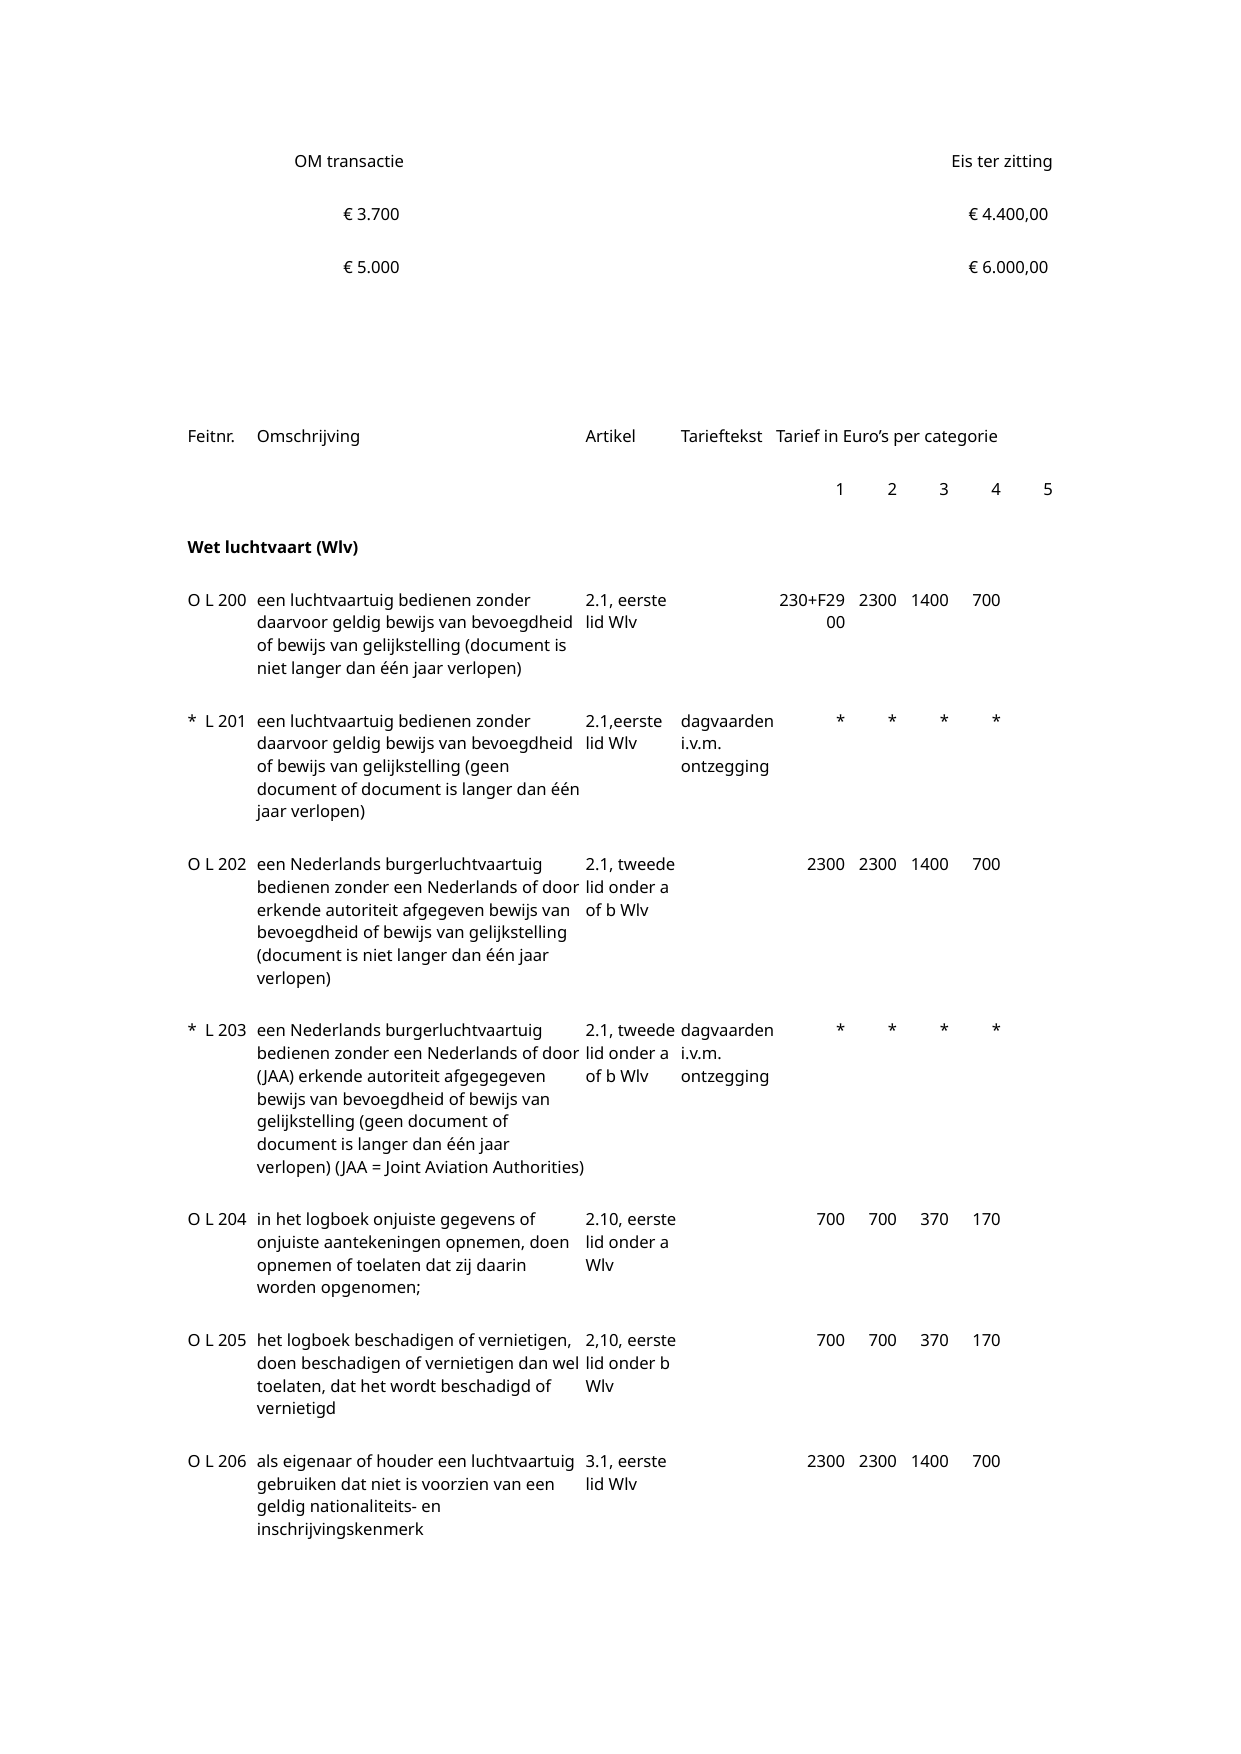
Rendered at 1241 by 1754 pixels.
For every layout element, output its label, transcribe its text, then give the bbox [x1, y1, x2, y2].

table_cell 2.1, tweede lid onder a of b Wlv [585, 1019, 681, 1208]
table_cell 170 [949, 1329, 1001, 1449]
table_cell L 206 [205, 1450, 257, 1570]
table_cell O [188, 1208, 205, 1329]
table_cell 700 [949, 853, 1001, 1019]
table_header Eis ter zitting [404, 150, 1053, 203]
table_cell [1001, 1019, 1053, 1208]
table_cell 1400 [897, 588, 949, 709]
table_cell L 200 [205, 588, 257, 709]
table_cell * [949, 1019, 1001, 1208]
table_cell 2.1, tweede lid onder a of b Wlv [585, 853, 681, 1019]
table_cell 370 [897, 1208, 949, 1329]
table_cell [1001, 588, 1053, 709]
table_cell een Nederlands burgerluchtvaartuig bedienen zonder een Nederlands of door (JAA) erkende autoriteit afgegegeven bewijs van bevoegdheid of bewijs van gelijkstelling (geen document of document is langer dan één jaar verlopen) (JAA = Joint Aviation Authorities) [257, 1019, 585, 1208]
table_cell € 3.700 [188, 203, 404, 255]
table_cell * [897, 709, 949, 853]
table_cell 1400 [897, 1450, 949, 1570]
table_cell 4 [949, 477, 1001, 536]
table_cell 370 [897, 1329, 949, 1449]
table_cell 3 [897, 477, 949, 536]
table_cell [1001, 1329, 1053, 1449]
table_cell 700 [776, 1208, 845, 1329]
table_cell als eigenaar of houder een luchtvaartuig gebruiken dat niet is voorzien van een geldig nationaliteits- en inschrijvingskenmerk [257, 1450, 585, 1570]
table_cell € 4.400,00 [404, 203, 1053, 255]
table_header Tarief in Euro’s per categorie [776, 425, 1053, 477]
table_cell het logboek beschadigen of vernietigen, doen beschadigen of vernietigen dan wel toelaten, dat het wordt beschadigd of vernietigd [257, 1329, 585, 1449]
table_cell 2300 [845, 853, 897, 1019]
table_cell 230+F2900 [776, 588, 845, 709]
table_cell 700 [949, 588, 1001, 709]
table_cell [205, 477, 257, 536]
table_cell € 6.000,00 [404, 255, 1053, 308]
table_cell O [188, 853, 205, 1019]
table_cell [681, 1450, 776, 1570]
table_cell [1001, 1450, 1053, 1570]
table_cell 700 [845, 1329, 897, 1449]
table_header Omschrijving [257, 425, 585, 477]
table_cell O [188, 588, 205, 709]
table_cell 2300 [776, 853, 845, 1019]
table_cell L 201 [205, 709, 257, 853]
table_cell dagvaarden i.v.m. ontzegging [681, 1019, 776, 1208]
table_cell 170 [949, 1208, 1001, 1329]
table_cell [1001, 709, 1053, 853]
table_cell [1001, 1208, 1053, 1329]
table_cell 700 [845, 1208, 897, 1329]
table_cell [681, 853, 776, 1019]
table_cell [1001, 853, 1053, 1019]
table_cell [681, 1208, 776, 1329]
table_cell 2.1,eerste lid Wlv [585, 709, 681, 853]
table_cell L 202 [205, 853, 257, 1019]
table_cell 700 [949, 1450, 1001, 1570]
table_cell * [188, 1019, 205, 1208]
table_cell * [188, 709, 205, 853]
table_cell * [949, 709, 1001, 853]
table_cell 1400 [897, 853, 949, 1019]
table_cell 1 [776, 477, 845, 536]
table_cell [585, 477, 681, 536]
table_cell * [776, 1019, 845, 1208]
table_cell dagvaarden i.v.m. ontzegging [681, 709, 776, 853]
table_cell € 5.000 [188, 255, 404, 308]
table_cell [257, 477, 585, 536]
table_cell 2,10, eerste lid onder b Wlv [585, 1329, 681, 1449]
table_cell 2300 [845, 1450, 897, 1570]
table_header Artikel [585, 425, 681, 477]
table_cell [188, 477, 205, 536]
table_cell een Nederlands burgerluchtvaartuig bedienen zonder een Nederlands of door erkende autoriteit afgegeven bewijs van bevoegdheid of bewijs van gelijkstelling (document is niet langer dan één jaar verlopen) [257, 853, 585, 1019]
table_cell een luchtvaartuig bedienen zonder daarvoor geldig bewijs van bevoegdheid of bewijs van gelijkstelling (document is niet langer dan één jaar verlopen) [257, 588, 585, 709]
table_header OM transactie [188, 150, 404, 203]
table_cell Wet luchtvaart (Wlv) [188, 536, 1053, 588]
table_cell 2 [845, 477, 897, 536]
table_cell een luchtvaartuig bedienen zonder daarvoor geldig bewijs van bevoegdheid of bewijs van gelijkstelling (geen document of document is langer dan één jaar verlopen) [257, 709, 585, 853]
table_cell O [188, 1450, 205, 1570]
table_header Feitnr. [188, 425, 257, 477]
table_cell 3.1, eerste lid Wlv [585, 1450, 681, 1570]
table_cell * [845, 709, 897, 853]
table_cell [681, 477, 776, 536]
table_cell L 205 [205, 1329, 257, 1449]
table_cell [681, 1329, 776, 1449]
table_cell in het logboek onjuiste gegevens of onjuiste aantekeningen opnemen, doen opnemen of toelaten dat zij daarin worden opgenomen; [257, 1208, 585, 1329]
table_header Tarieftekst [681, 425, 776, 477]
table_cell L 203 [205, 1019, 257, 1208]
table_cell * [897, 1019, 949, 1208]
table_cell 5 [1001, 477, 1053, 536]
table_cell * [845, 1019, 897, 1208]
table_cell 2.10, eerste lid onder a Wlv [585, 1208, 681, 1329]
table_cell 700 [776, 1329, 845, 1449]
table_cell 2300 [776, 1450, 845, 1570]
table_cell 2300 [845, 588, 897, 709]
table_cell [681, 588, 776, 709]
table_cell O [188, 1329, 205, 1449]
table_cell * [776, 709, 845, 853]
table_cell 2.1, eerste lid Wlv [585, 588, 681, 709]
table_cell L 204 [205, 1208, 257, 1329]
